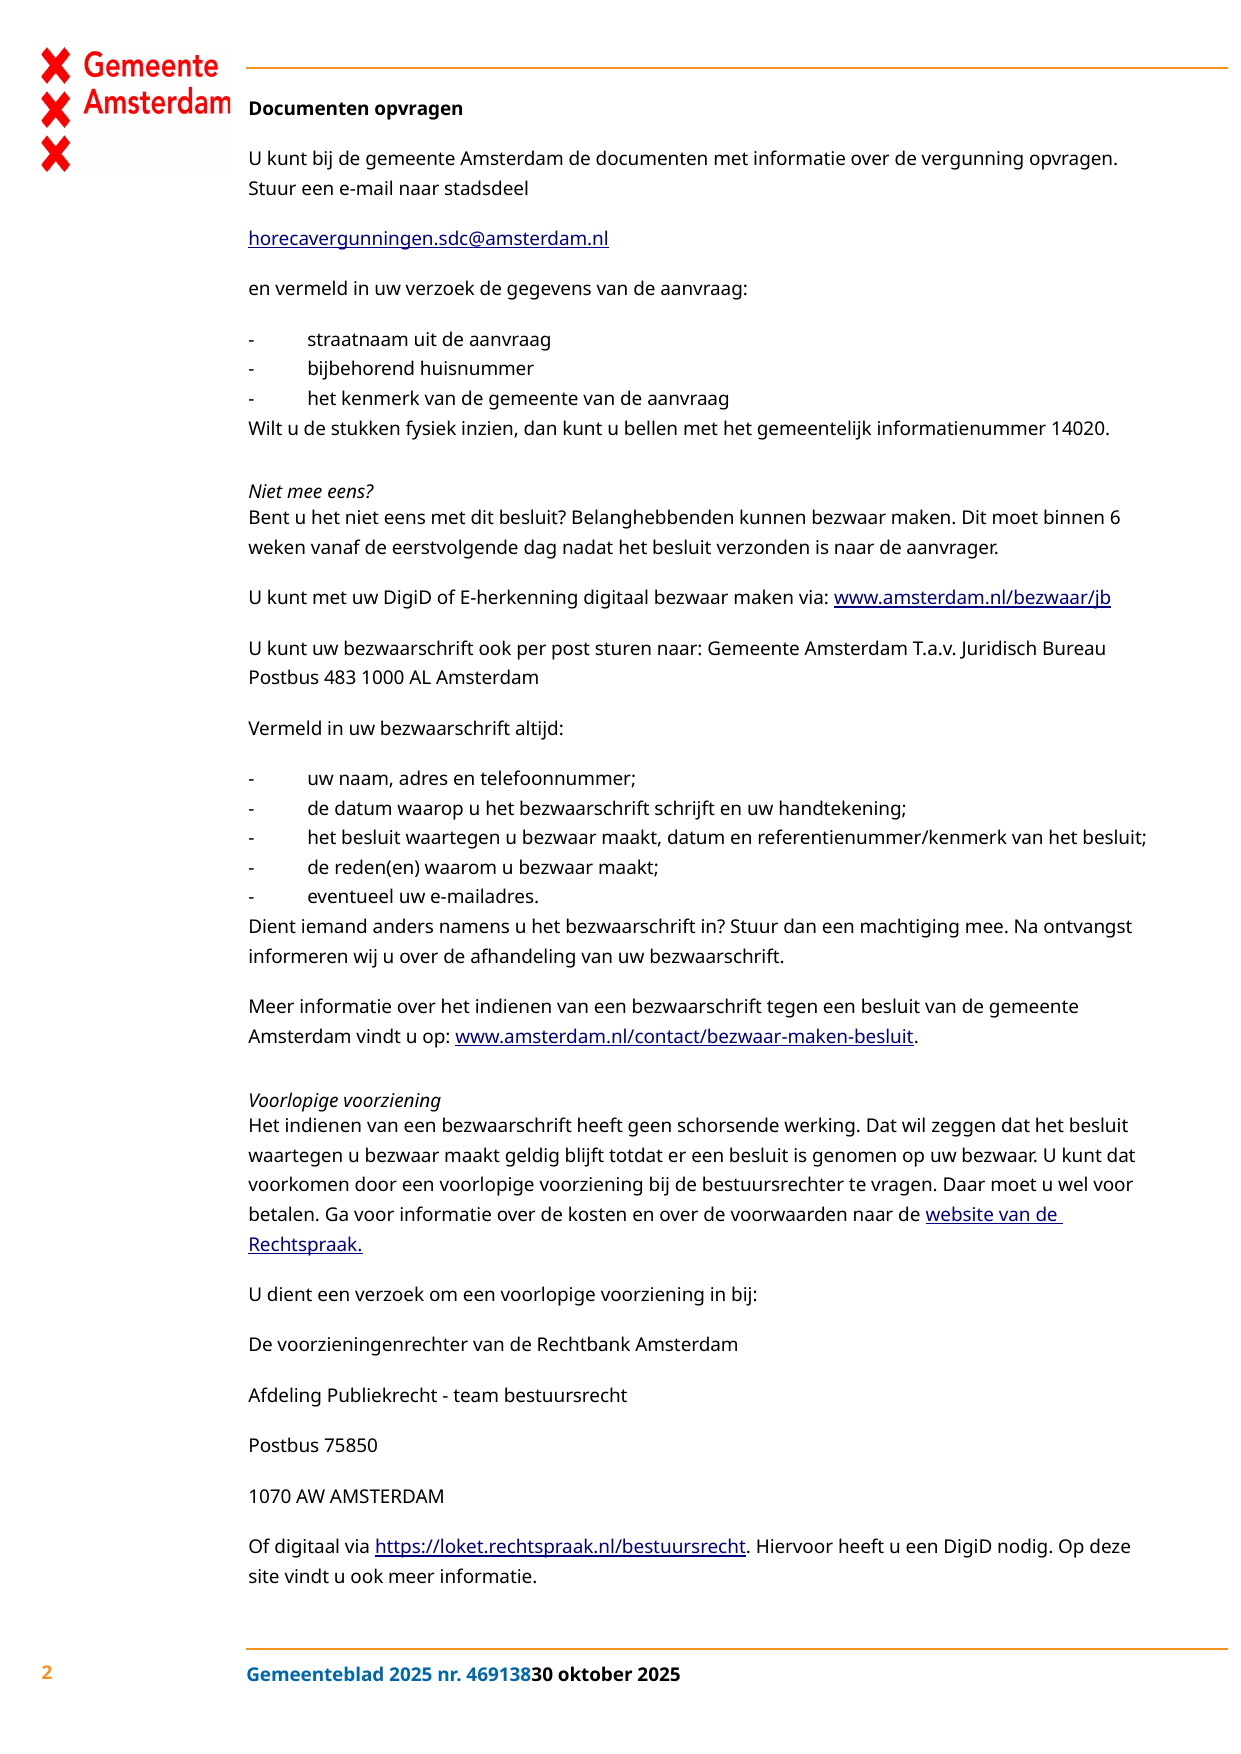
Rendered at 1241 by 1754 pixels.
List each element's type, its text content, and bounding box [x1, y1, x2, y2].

text Documenten opvragen [248, 95, 1152, 121]
list eventueel uw e-mailadres. [248, 884, 1152, 909]
text Meer informatie over het indienen van een bezwaarschrift tegen een besluit van de gemeente Amsterdam vindt u op: www.amsterdam.nl/contact/bezwaar-maken-besluit. [248, 993, 1152, 1048]
list de datum waarop u het bezwaarschrift schrijft en uw handtekening; [248, 795, 1152, 821]
list het kenmerk van de gemeente van de aanvraag [248, 385, 1152, 411]
text Of digitaal via https://loket.rechtspraak.nl/bestuursrecht. Hiervoor heeft u een DigiD nodig. Op deze site vindt u ook meer informatie. [248, 1533, 1152, 1589]
text U dient een verzoek om een voorlopige voorziening in bij: [248, 1281, 1152, 1307]
text Wilt u de stukken fysiek inzien, dan kunt u bellen met het gemeentelijk informatienummer 14020. [248, 415, 1152, 441]
text Voorlopige voorziening [248, 1087, 1152, 1112]
text 1070 AW AMSTERDAM [248, 1483, 1152, 1509]
picture [41, 47, 231, 172]
text en vermeld in uw verzoek de gegevens van de aanvraag: [248, 276, 1152, 301]
list bijbehorend huisnummer [248, 356, 1152, 381]
text Dient iemand anders namens u het bezwaarschrift in? Stuur dan een machtiging mee. Na ontvangst informeren wij u over de afhandeling van uw bezwaarschrift. [248, 913, 1152, 968]
text U kunt uw bezwaarschrift ook per post sturen naar: Gemeente Amsterdam T.a.v. Juridisch Bureau Postbus 483 1000 AL Amsterdam [248, 635, 1152, 690]
text horecavergunningen.sdc@amsterdam.nl [248, 225, 1152, 251]
text U kunt bij de gemeente Amsterdam de documenten met informatie over de vergunning opvragen. Stuur een e-mail naar stadsdeel [248, 145, 1152, 201]
text Bent u het niet eens met dit besluit? Belanghebbenden kunnen bezwaar maken. Dit moet binnen 6 weken vanaf de eerstvolgende dag nadat het besluit verzonden is naar de aanvrager. [248, 504, 1152, 560]
text De voorzieningenrechter van de Rechtbank Amsterdam [248, 1332, 1152, 1357]
text Postbus 75850 [248, 1432, 1152, 1458]
text U kunt met uw DigiD of E-herkenning digitaal bezwaar maken via: www.amsterdam.nl/bezwaar/jb [248, 584, 1152, 610]
list de reden(en) waarom u bezwaar maakt; [248, 854, 1152, 880]
text Niet mee eens? [248, 479, 1152, 504]
list uw naam, adres en telefoonnummer; [248, 765, 1152, 791]
text Het indienen van een bezwaarschrift heeft geen schorsende werking. Dat wil zeggen dat het besluit waartegen u bezwaar maakt geldig blijft totdat er een besluit is genomen op uw bezwaar. U kunt dat voorkomen door een voorlopige voorziening bij de bestuursrechter te vragen. Daar moet u wel voor betalen. Ga voor informatie over de kosten en over de voorwaarden naar de website van de Rechtspraak. [248, 1112, 1152, 1257]
text Vermeld in uw bezwaarschrift altijd: [248, 715, 1152, 741]
list het besluit waartegen u bezwaar maakt, datum en referentienummer/kenmerk van het besluit; [248, 824, 1152, 850]
list straatnaam uit de aanvraag [248, 326, 1152, 352]
text Afdeling Publiekrecht - team bestuursrecht [248, 1382, 1152, 1408]
